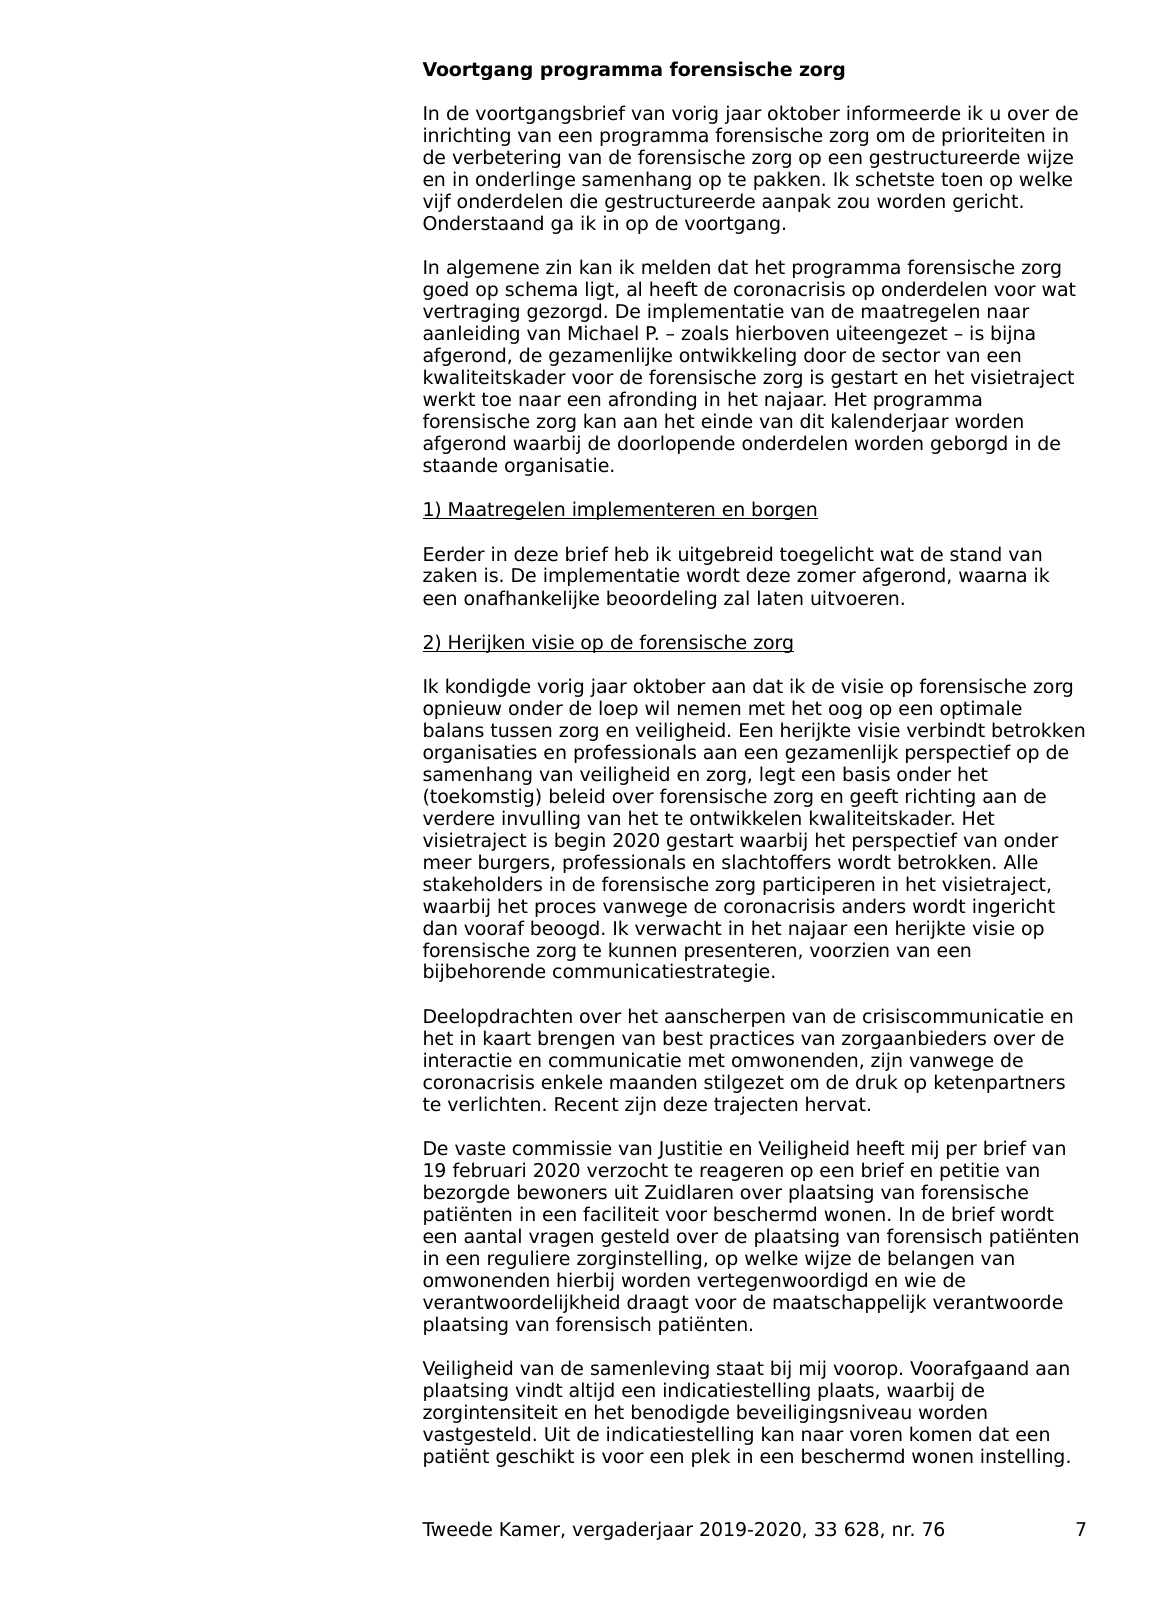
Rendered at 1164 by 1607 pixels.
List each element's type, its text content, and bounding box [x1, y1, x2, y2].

text Ik kondigde vorig jaar oktober aan dat ik de visie op forensische zorg opnieuw onder de loep wil nemen met het oog op een optimale balans tussen zorg en veiligheid. Een herijkte visie verbindt betrokken organisaties en professionals aan een gezamenlijk perspectief op de samenhang van veiligheid en zorg, legt een basis onder het (toekomstig) beleid over forensische zorg en geeft richting aan de verdere invulling van het te ontwikkelen kwaliteitskader. Het visietraject is begin 2020 gestart waarbij het perspectief van onder meer burgers, professionals en slachtoffers wordt betrokken. Alle stakeholders in de forensische zorg participeren in het visietraject, waarbij het proces vanwege de coronacrisis anders wordt ingericht dan vooraf beoogd. Ik verwacht in het najaar een herijkte visie op forensische zorg te kunnen presenteren, voorzien van een bijbehorende communicatiestrategie. [422, 676, 1087, 983]
text In de voortgangsbrief van vorig jaar oktober informeerde ik u over de inrichting van een programma forensische zorg om de prioriteiten in de verbetering van de forensische zorg op een gestructureerde wijze en in onderlinge samenhang op te pakken. Ik schetste toen op welke vijf onderdelen die gestructureerde aanpak zou worden gericht. Onderstaand ga ik in op de voortgang. [422, 103, 1087, 235]
subtitle 2) Herijken visie op de forensische zorg [422, 632, 1087, 653]
subtitle 1) Maatregelen implementeren en borgen [422, 499, 1087, 521]
text Deelopdrachten over het aanscherpen van de crisiscommunicatie en het in kaart brengen van best practices van zorgaanbieders over de interactie en communicatie met omwonenden, zijn vanwege de coronacrisis enkele maanden stilgezet om de druk op ketenpartners te verlichten. Recent zijn deze trajecten hervat. [422, 1006, 1087, 1116]
text Eerder in deze brief heb ik uitgebreid toegelicht wat de stand van zaken is. De implementatie wordt deze zomer afgerond, waarna ik een onafhankelijke beoordeling zal laten uitvoeren. [422, 543, 1087, 609]
subtitle Voortgang programma forensische zorg [422, 59, 1087, 81]
text Veiligheid van de samenleving staat bij mij voorop. Voorafgaand aan plaatsing vindt altijd een indicatiestelling plaats, waarbij de zorgintensiteit en het benodigde beveiligingsniveau worden vastgesteld. Uit de indicatiestelling kan naar voren komen dat een patiënt geschikt is voor een plek in een beschermd wonen instelling. [422, 1358, 1087, 1468]
text In algemene zin kan ik melden dat het programma forensische zorg goed op schema ligt, al heeft de coronacrisis op onderdelen voor wat vertraging gezorgd. De implementatie van de maatregelen naar aanleiding van Michael P. – zoals hierboven uiteengezet – is bijna afgerond, de gezamenlijke ontwikkeling door de sector van een kwaliteitskader voor de forensische zorg is gestart en het visietraject werkt toe naar een afronding in het najaar. Het programma forensische zorg kan aan het einde van dit kalenderjaar worden afgerond waarbij de doorlopende onderdelen worden geborgd in de staande organisatie. [422, 257, 1087, 477]
text De vaste commissie van Justitie en Veiligheid heeft mij per brief van 19 februari 2020 verzocht te reageren op een brief en petitie van bezorgde bewoners uit Zuidlaren over plaatsing van forensische patiënten in een faciliteit voor beschermd wonen. In de brief wordt een aantal vragen gesteld over de plaatsing van forensisch patiënten in een reguliere zorginstelling, op welke wijze de belangen van omwonenden hierbij worden vertegenwoordigd en wie de verantwoordelijkheid draagt voor de maatschappelijk verantwoorde plaatsing van forensisch patiënten. [422, 1138, 1087, 1336]
